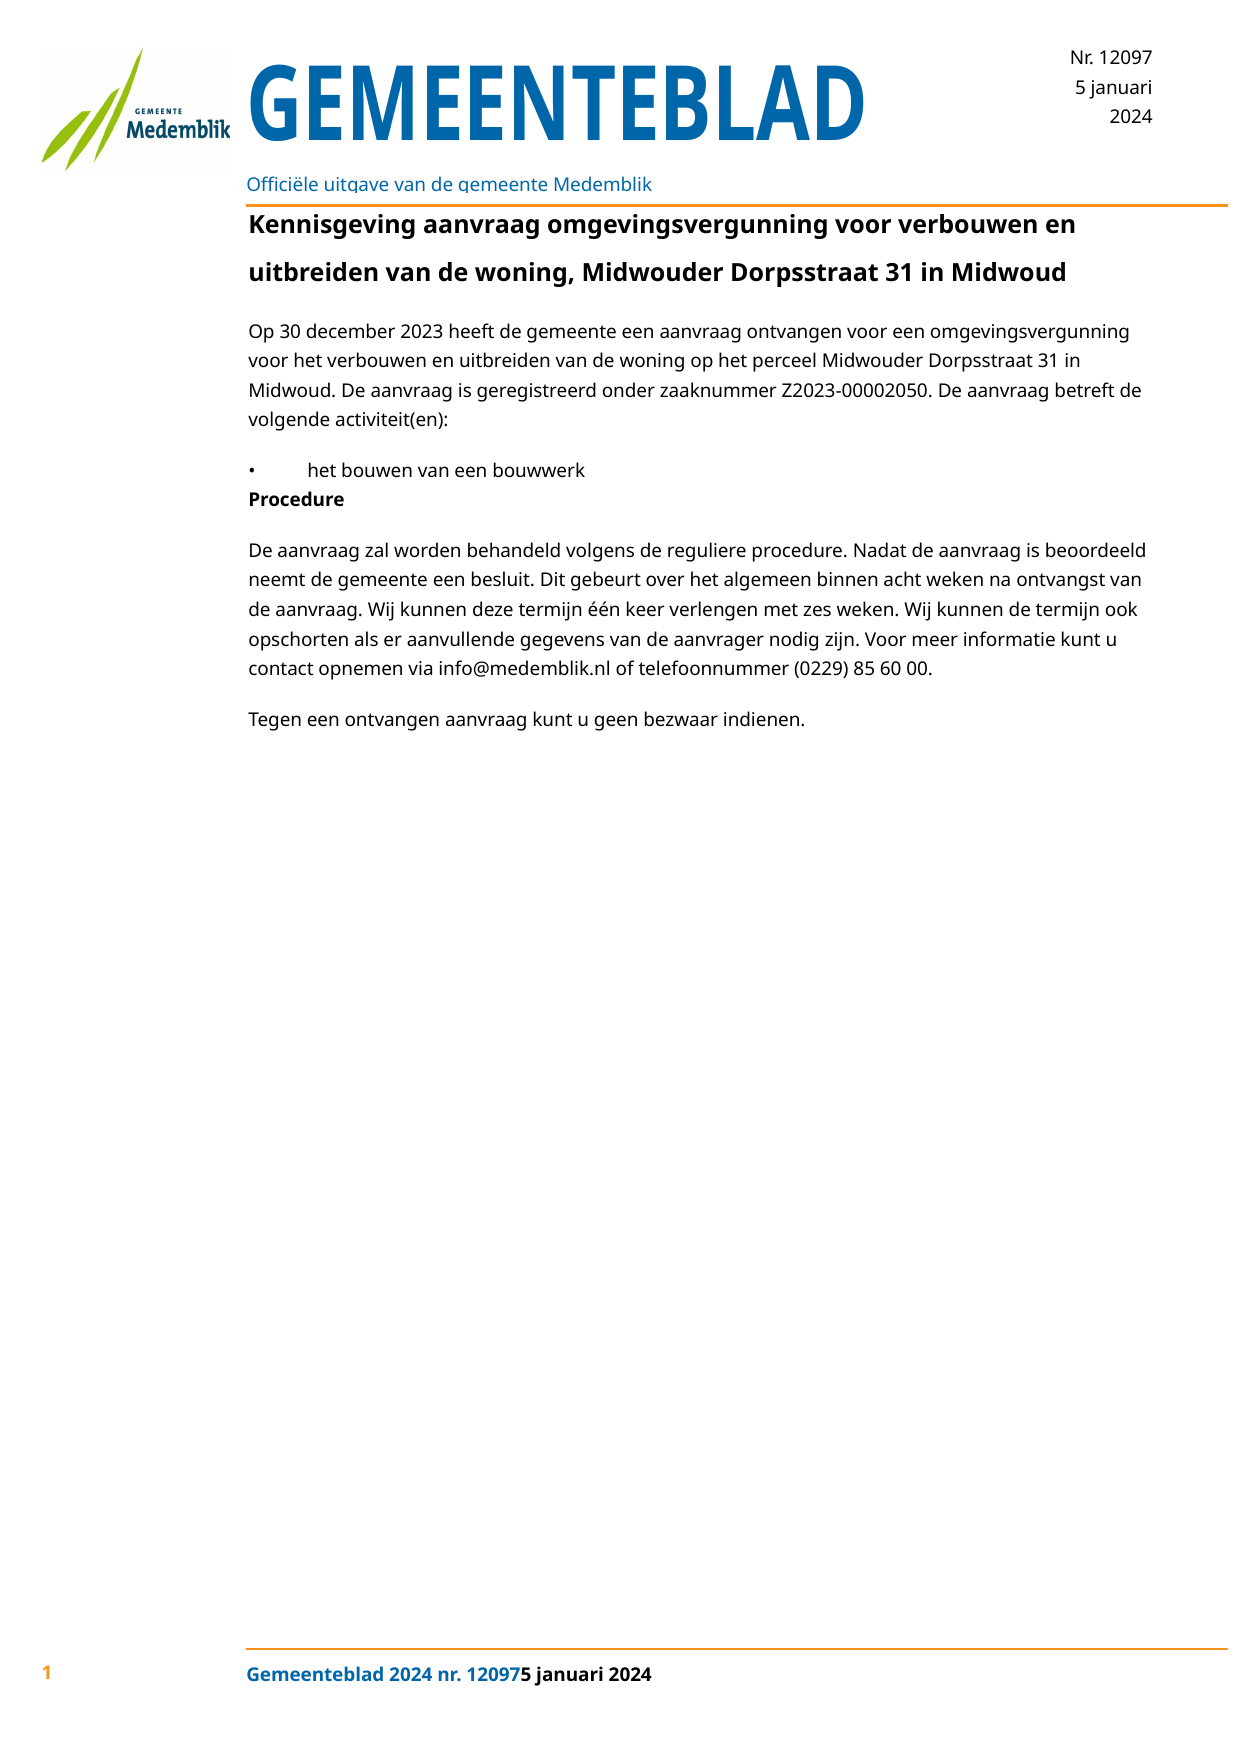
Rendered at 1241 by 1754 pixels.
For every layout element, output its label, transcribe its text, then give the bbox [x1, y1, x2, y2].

text Procedure [248, 487, 1152, 512]
text Op 30 december 2023 heeft de gemeente een aanvraag ontvangen voor een omgevingsvergunning voor het verbouwen en uitbreiden van de woning op het perceel Midwouder Dorpsstraat 31 in Midwoud. De aanvraag is geregistreerd onder zaaknummer Z2023-00002050. De aanvraag betreft de volgende activiteit(en): [248, 318, 1152, 432]
text Kennisgeving aanvraag omgevingsvergunning voor verbouwen en uitbreiden van de woning, Midwouder Dorpsstraat 31 in Midwoud [248, 207, 1152, 288]
text Tegen een ontvangen aanvraag kunt u geen bezwaar indienen. [248, 706, 1152, 732]
picture [41, 47, 231, 172]
list het bouwen van een bouwwerk [248, 457, 1152, 483]
text De aanvraag zal worden behandeld volgens de reguliere procedure. Nadat de aanvraag is beoordeeld neemt de gemeente een besluit. Dit gebeurt over het algemeen binnen acht weken na ontvangst van de aanvraag. Wij kunnen deze termijn één keer verlengen met zes weken. Wij kunnen de termijn ook opschorten als er aanvullende gegevens van de aanvrager nodig zijn. Voor meer informatie kunt u contact opnemen via info@medemblik.nl of telefoonnummer (0229) 85 60 00. [248, 537, 1152, 681]
